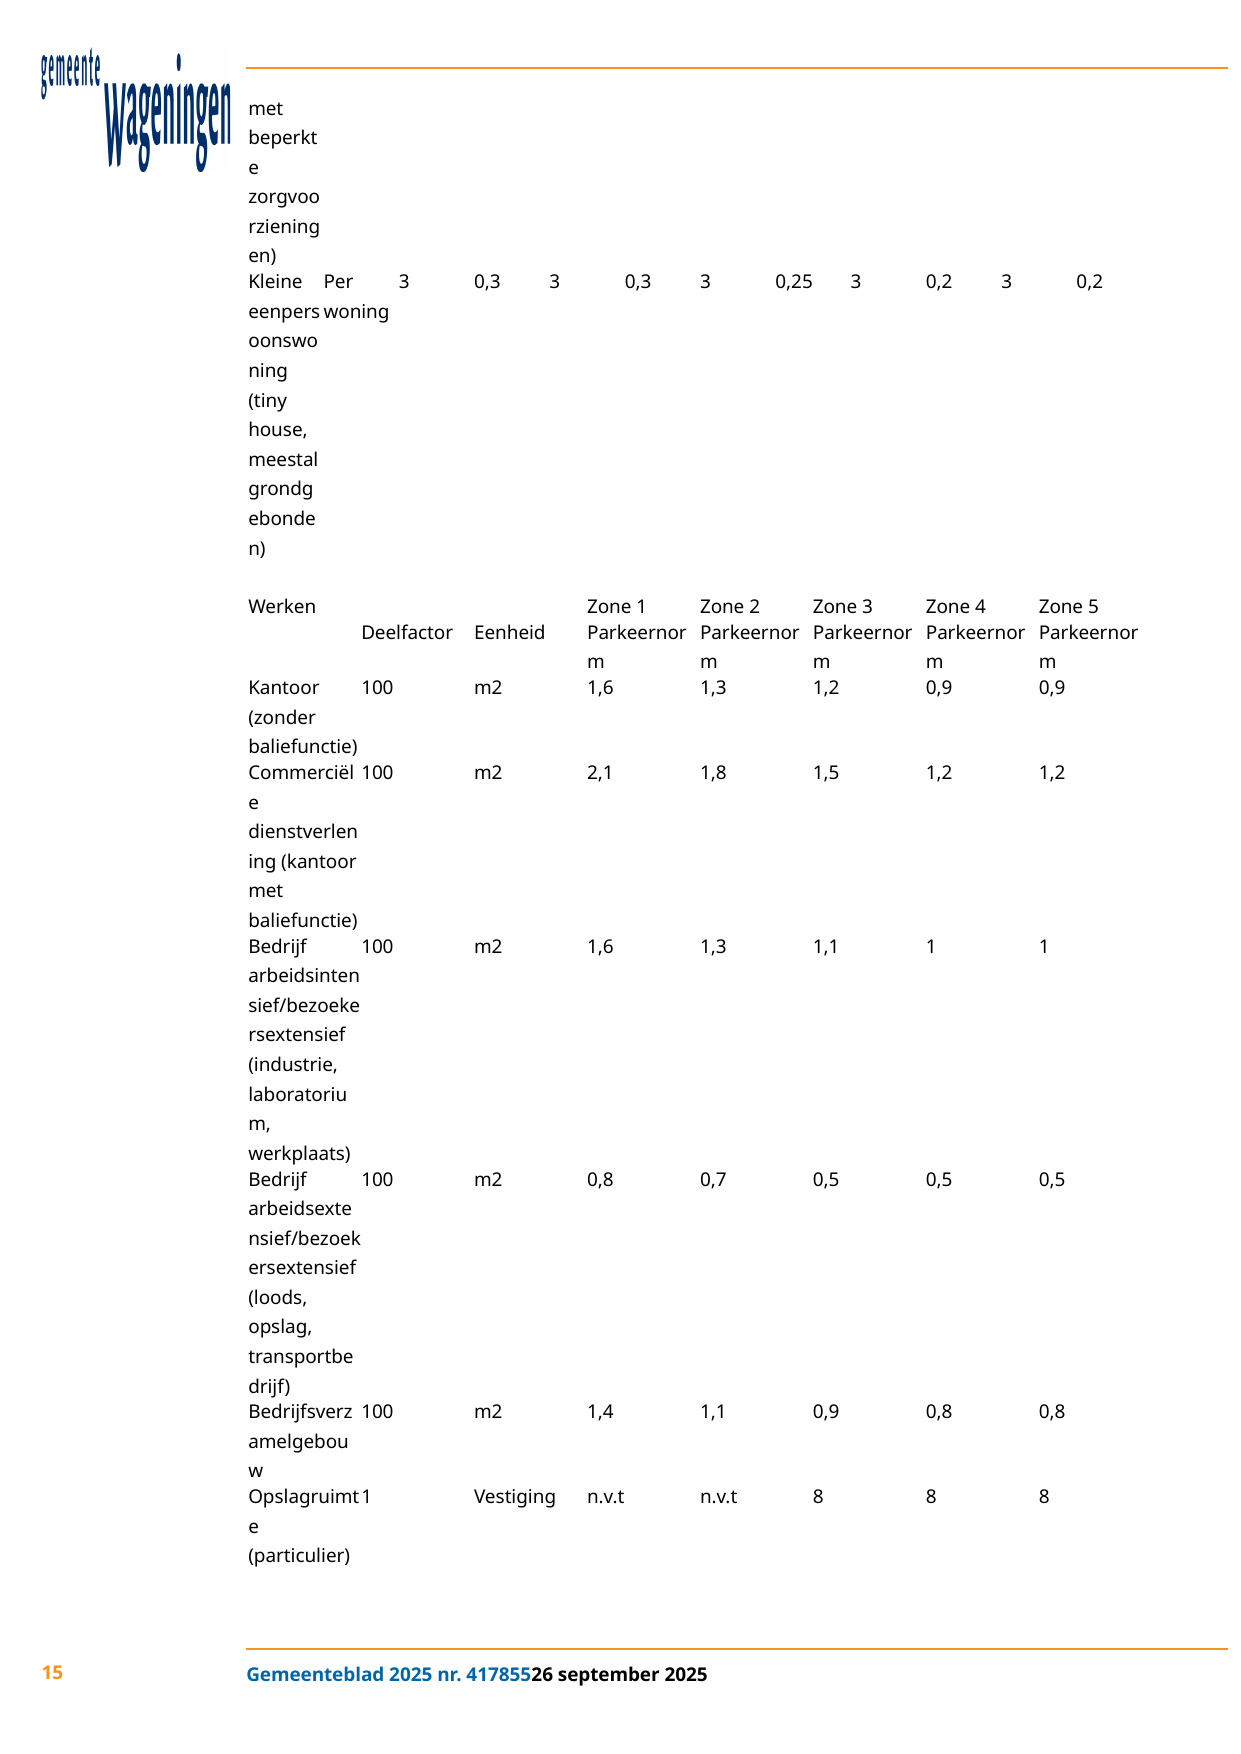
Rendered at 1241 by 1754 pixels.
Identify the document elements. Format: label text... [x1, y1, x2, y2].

table_cell 3 [1001, 269, 1076, 560]
table_cell Deelfactor [361, 619, 474, 674]
table_cell 0,3 [625, 269, 700, 560]
table_cell Parkeernorm [700, 619, 813, 674]
table_cell 3 [850, 269, 926, 560]
table_cell m2 [474, 933, 587, 1166]
table_cell 1,2 [813, 674, 926, 759]
table_cell 0,5 [1039, 1166, 1152, 1398]
table_header Zone 4 [926, 593, 1038, 619]
table_cell 1,6 [587, 933, 700, 1166]
table_cell 2,1 [587, 759, 700, 933]
table_cell 1,1 [700, 1399, 813, 1483]
table_cell 0,9 [813, 1399, 926, 1483]
table_cell 100 [361, 674, 474, 759]
table_cell 100 [361, 1399, 474, 1483]
table_cell m2 [474, 674, 587, 759]
table_header Zone 5 [1039, 593, 1152, 619]
table_cell 0,3 [474, 269, 549, 560]
table_cell [248, 619, 361, 674]
table_cell [850, 95, 926, 268]
table_cell 1,4 [587, 1399, 700, 1483]
table_cell 0,5 [926, 1166, 1038, 1398]
table_cell [926, 95, 1001, 268]
table_cell Bedrijf arbeidsintensief/bezoekersextensief (industrie, laboratorium, werkplaats) [248, 933, 361, 1166]
table_cell [474, 95, 549, 268]
table_cell 1,6 [587, 674, 700, 759]
table_header Zone 3 [813, 593, 926, 619]
table_cell 8 [926, 1484, 1038, 1568]
table_cell Parkeernorm [587, 619, 700, 674]
table_cell 3 [399, 269, 474, 560]
table_cell 1,8 [700, 759, 813, 933]
table_cell Parkeernorm [1039, 619, 1152, 674]
table_cell [1001, 95, 1076, 268]
table_cell Opslagruimte (particulier) [248, 1484, 361, 1568]
table_cell [323, 95, 398, 268]
table_cell m2 [474, 1399, 587, 1483]
table_cell 1,1 [813, 933, 926, 1166]
table_cell 100 [361, 933, 474, 1166]
table_cell Bedrijf arbeidsextensief/bezoekersextensief (loods, opslag, transportbedrijf) [248, 1166, 361, 1398]
table_cell 0,9 [1039, 674, 1152, 759]
table_cell met beperkte zorgvoorzieningen) [248, 95, 323, 268]
table_cell Eenheid [474, 619, 587, 674]
table_cell Bedrijfsverzamelgebouw [248, 1399, 361, 1483]
table_cell Per woning [323, 269, 398, 560]
table_cell [700, 95, 775, 268]
table_cell 3 [549, 269, 624, 560]
table_cell [1076, 95, 1152, 268]
table_cell 0,9 [926, 674, 1038, 759]
table_cell 1,5 [813, 759, 926, 933]
table_cell 0,2 [1076, 269, 1152, 560]
table_cell 1,3 [700, 933, 813, 1166]
table_cell 1,2 [1039, 759, 1152, 933]
table_cell 1,3 [700, 674, 813, 759]
table_cell [775, 95, 850, 268]
table_cell 0,7 [700, 1166, 813, 1398]
table_cell Kleine eenpersoonswoning (tiny house, meestal grondgebonden) [248, 269, 323, 560]
table_cell 1 [926, 933, 1038, 1166]
table_cell 0,5 [813, 1166, 926, 1398]
table_cell n.v.t [700, 1484, 813, 1568]
table_cell Parkeernorm [813, 619, 926, 674]
table_cell 100 [361, 759, 474, 933]
table_cell 0,8 [926, 1399, 1038, 1483]
table_cell 0,8 [587, 1166, 700, 1398]
table_cell 0,25 [775, 269, 850, 560]
table_header Werken [248, 593, 587, 619]
table_cell 1,2 [926, 759, 1038, 933]
table_cell Vestiging [474, 1484, 587, 1568]
table_cell 1 [1039, 933, 1152, 1166]
table_cell 0,8 [1039, 1399, 1152, 1483]
table_cell 1 [361, 1484, 474, 1568]
table_cell n.v.t [587, 1484, 700, 1568]
picture [41, 47, 231, 172]
table_cell Kantoor (zonder baliefunctie) [248, 674, 361, 759]
table_cell Commerciële dienstverlening (kantoor met baliefunctie) [248, 759, 361, 933]
table_cell [549, 95, 624, 268]
table_cell m2 [474, 1166, 587, 1398]
table_cell 8 [813, 1484, 926, 1568]
table_cell 3 [700, 269, 775, 560]
table_cell [625, 95, 700, 268]
table_cell Parkeernorm [926, 619, 1038, 674]
table_cell 100 [361, 1166, 474, 1398]
table_header Zone 1 [587, 593, 700, 619]
table_cell 0,2 [926, 269, 1001, 560]
table_cell 8 [1039, 1484, 1152, 1568]
table_cell [399, 95, 474, 268]
table_cell m2 [474, 759, 587, 933]
table_header Zone 2 [700, 593, 813, 619]
